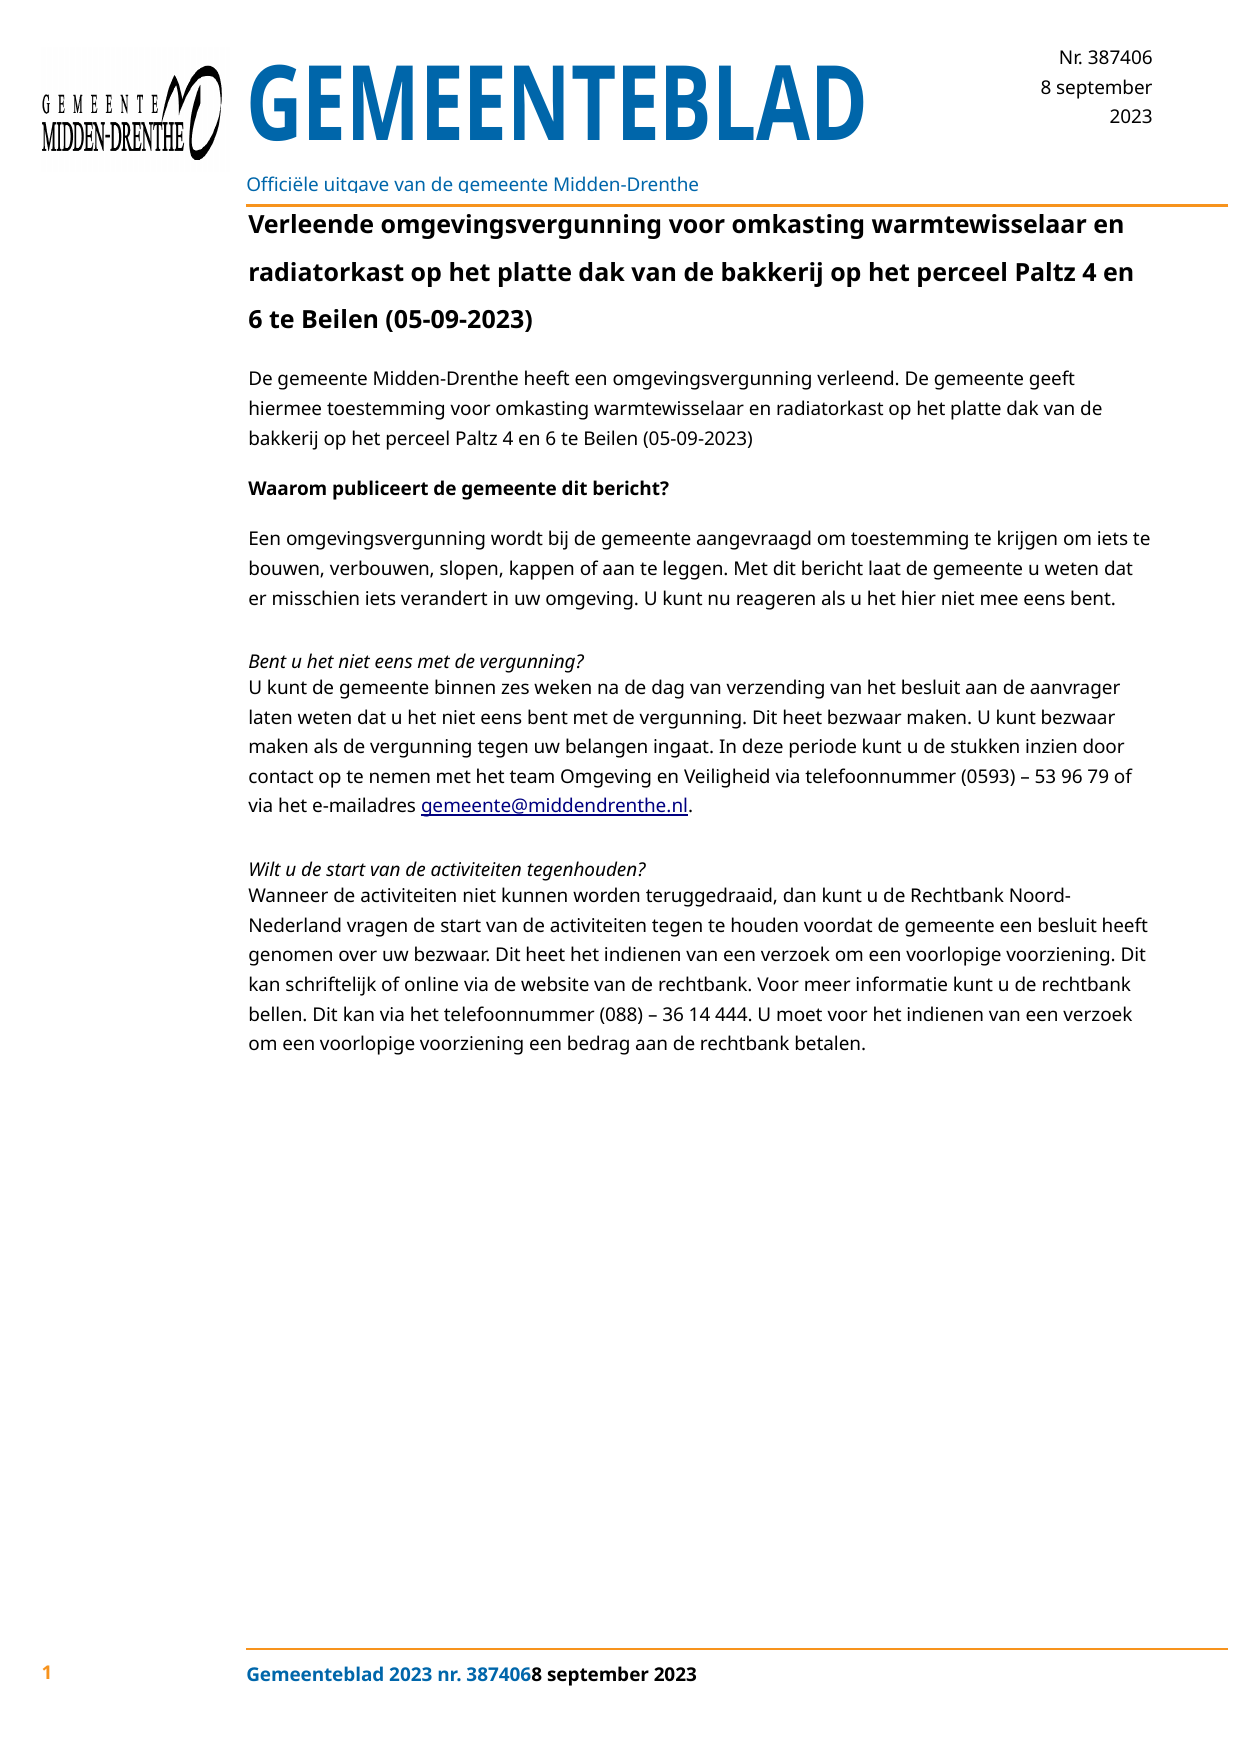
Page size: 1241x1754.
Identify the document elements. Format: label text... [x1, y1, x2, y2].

picture [41, 47, 231, 172]
text U kunt de gemeente binnen zes weken na de dag van verzending van het besluit aan de aanvrager laten weten dat u het niet eens bent met de vergunning. Dit heet bezwaar maken. U kunt bezwaar maken als de vergunning tegen uw belangen ingaat. In deze periode kunt u de stukken inzien door contact op te nemen met het team Omgeving en Veiligheid via telefoonnummer (0593) – 53 96 79 of via het e-mailadres gemeente@middendrenthe.nl. [248, 674, 1152, 818]
text Een omgevingsvergunning wordt bij de gemeente aangevraagd om toestemming te krijgen om iets te bouwen, verbouwen, slopen, kappen of aan te leggen. Met dit bericht laat de gemeente u weten dat er misschien iets verandert in uw omgeving. U kunt nu reageren als u het hier niet mee eens bent. [248, 526, 1152, 610]
text Wilt u de start van de activiteiten tegenhouden? [248, 857, 1152, 882]
text Bent u het niet eens met de vergunning? [248, 649, 1152, 674]
text Waarom publiceert de gemeente dit bericht? [248, 475, 1152, 501]
text Wanneer de activiteiten niet kunnen worden teruggedraaid, dan kunt u de Rechtbank Noord-Nederland vragen de start van de activiteiten tegen te houden voordat de gemeente een besluit heeft genomen over uw bezwaar. Dit heet het indienen van een verzoek om een voorlopige voorziening. Dit kan schriftelijk of online via de website van de rechtbank. Voor meer informatie kunt u de rechtbank bellen. Dit kan via het telefoonnummer (088) – 36 14 444. U moet voor het indienen van een verzoek om een voorlopige voorziening een bedrag aan de rechtbank betalen. [248, 882, 1152, 1056]
text De gemeente Midden-Drenthe heeft een omgevingsvergunning verleend. De gemeente geeft hiermee toestemming voor omkasting warmtewisselaar en radiatorkast op het platte dak van de bakkerij op het perceel Paltz 4 en 6 te Beilen (05-09-2023) [248, 366, 1152, 450]
text Verleende omgevingsvergunning voor omkasting warmtewisselaar en radiatorkast op het platte dak van de bakkerij op het perceel Paltz 4 en 6 te Beilen (05-09-2023) [248, 207, 1152, 336]
